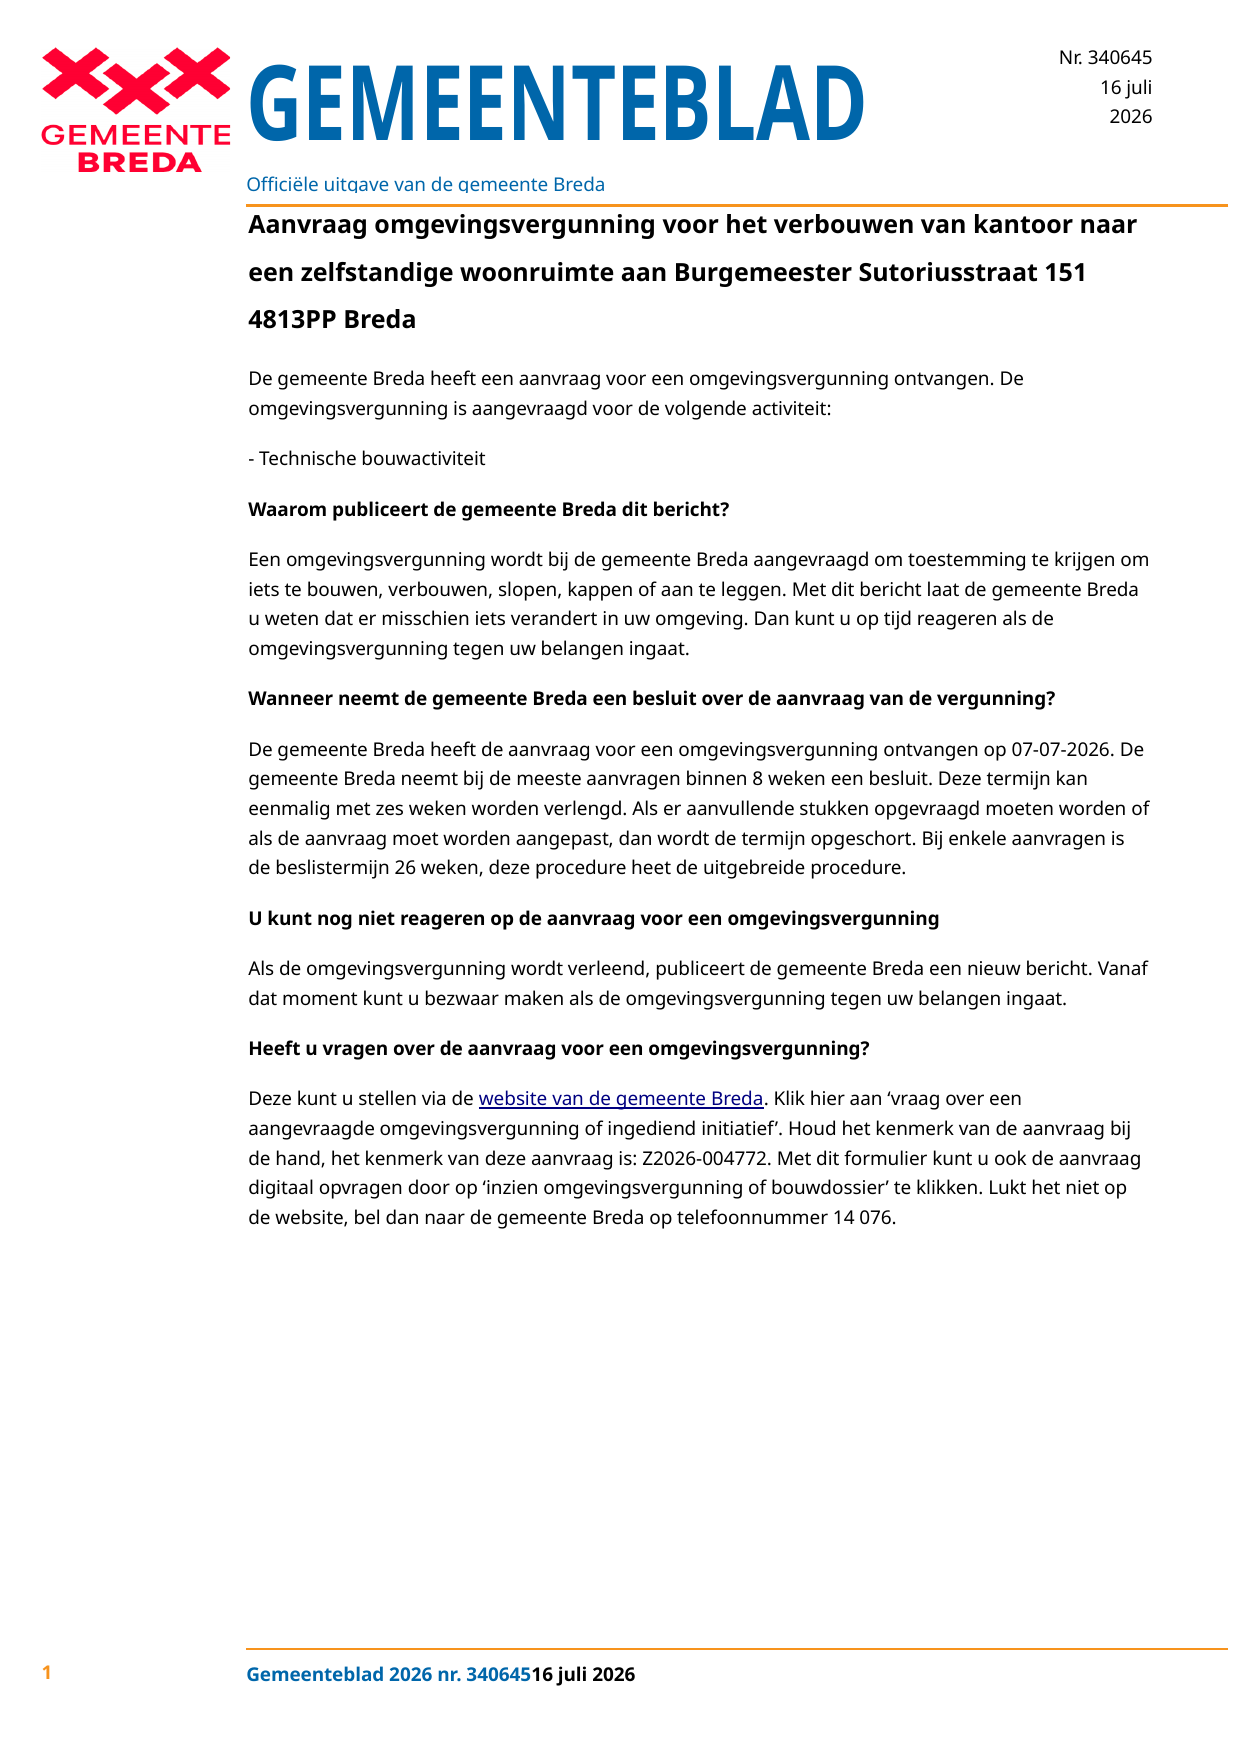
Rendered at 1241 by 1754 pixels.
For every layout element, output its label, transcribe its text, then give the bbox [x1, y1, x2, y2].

text Aanvraag omgevingsvergunning voor het verbouwen van kantoor naar een zelfstandige woonruimte aan Burgemeester Sutoriusstraat 151 4813PP Breda [248, 207, 1152, 336]
text Deze kunt u stellen via de website van de gemeente Breda. Klik hier aan ‘vraag over een aangevraagde omgevingsvergunning of ingediend initiatief’. Houd het kenmerk van de aanvraag bij de hand, het kenmerk van deze aanvraag is: Z2026-004772. Met dit formulier kunt u ook de aanvraag digitaal opvragen door op ‘inzien omgevingsvergunning of bouwdossier’ te klikken. Lukt het niet op de website, bel dan naar de gemeente Breda op telefoonnummer 14 076. [248, 1086, 1152, 1229]
text Heeft u vragen over de aanvraag voor een omgevingsvergunning? [248, 1035, 1152, 1061]
text Waarom publiceert de gemeente Breda dit bericht? [248, 496, 1152, 522]
text Wanneer neemt de gemeente Breda een besluit over de aanvraag van de vergunning? [248, 686, 1152, 711]
text Een omgevingsvergunning wordt bij de gemeente Breda aangevraagd om toestemming te krijgen om iets te bouwen, verbouwen, slopen, kappen of aan te leggen. Met dit bericht laat de gemeente Breda u weten dat er misschien iets verandert in uw omgeving. Dan kunt u op tijd reageren als de omgevingsvergunning tegen uw belangen ingaat. [248, 546, 1152, 661]
picture [41, 47, 231, 172]
text Als de omgevingsvergunning wordt verleend, publiceert de gemeente Breda een nieuw bericht. Vanaf dat moment kunt u bezwaar maken als de omgevingsvergunning tegen uw belangen ingaat. [248, 955, 1152, 1010]
text De gemeente Breda heeft de aanvraag voor een omgevingsvergunning ontvangen op 07-07-2026. De gemeente Breda neemt bij de meeste aanvragen binnen 8 weken een besluit. Deze termijn kan eenmalig met zes weken worden verlengd. Als er aanvullende stukken opgevraagd moeten worden of als de aanvraag moet worden aangepast, dan wordt de termijn opgeschort. Bij enkele aanvragen is de beslistermijn 26 weken, deze procedure heet de uitgebreide procedure. [248, 736, 1152, 880]
text U kunt nog niet reageren op de aanvraag voor een omgevingsvergunning [248, 905, 1152, 930]
text De gemeente Breda heeft een aanvraag voor een omgevingsvergunning ontvangen. De omgevingsvergunning is aangevraagd voor de volgende activiteit: [248, 366, 1152, 421]
text - Technische bouwactiviteit [248, 446, 1152, 471]
